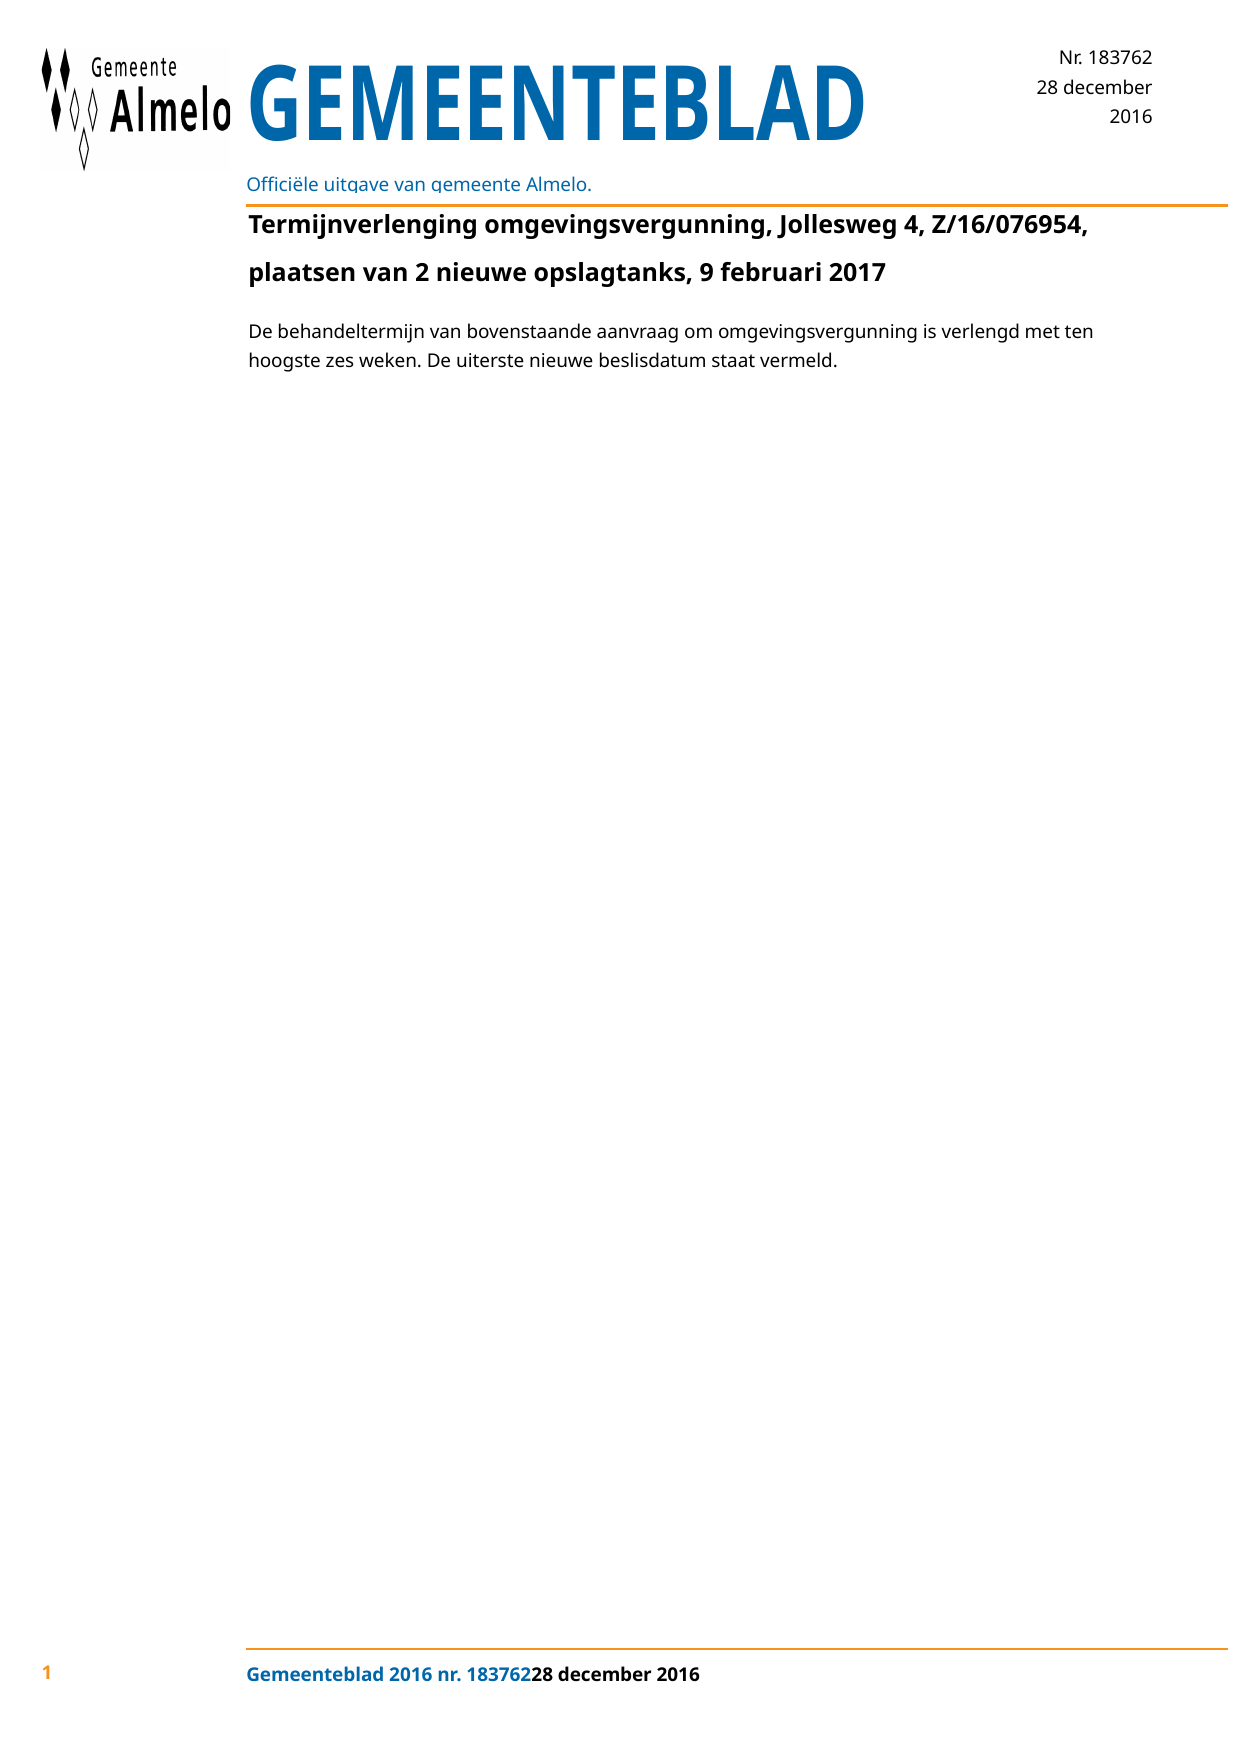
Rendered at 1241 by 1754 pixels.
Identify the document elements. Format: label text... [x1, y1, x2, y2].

text Termijnverlenging omgevingsvergunning, Jollesweg 4, Z/16/076954, plaatsen van 2 nieuwe opslagtanks, 9 februari 2017 [248, 207, 1152, 288]
text De behandeltermijn van bovenstaande aanvraag om omgevingsvergunning is verlengd met ten hoogste zes weken. De uiterste nieuwe beslisdatum staat vermeld. [248, 318, 1152, 373]
picture [41, 47, 231, 172]
